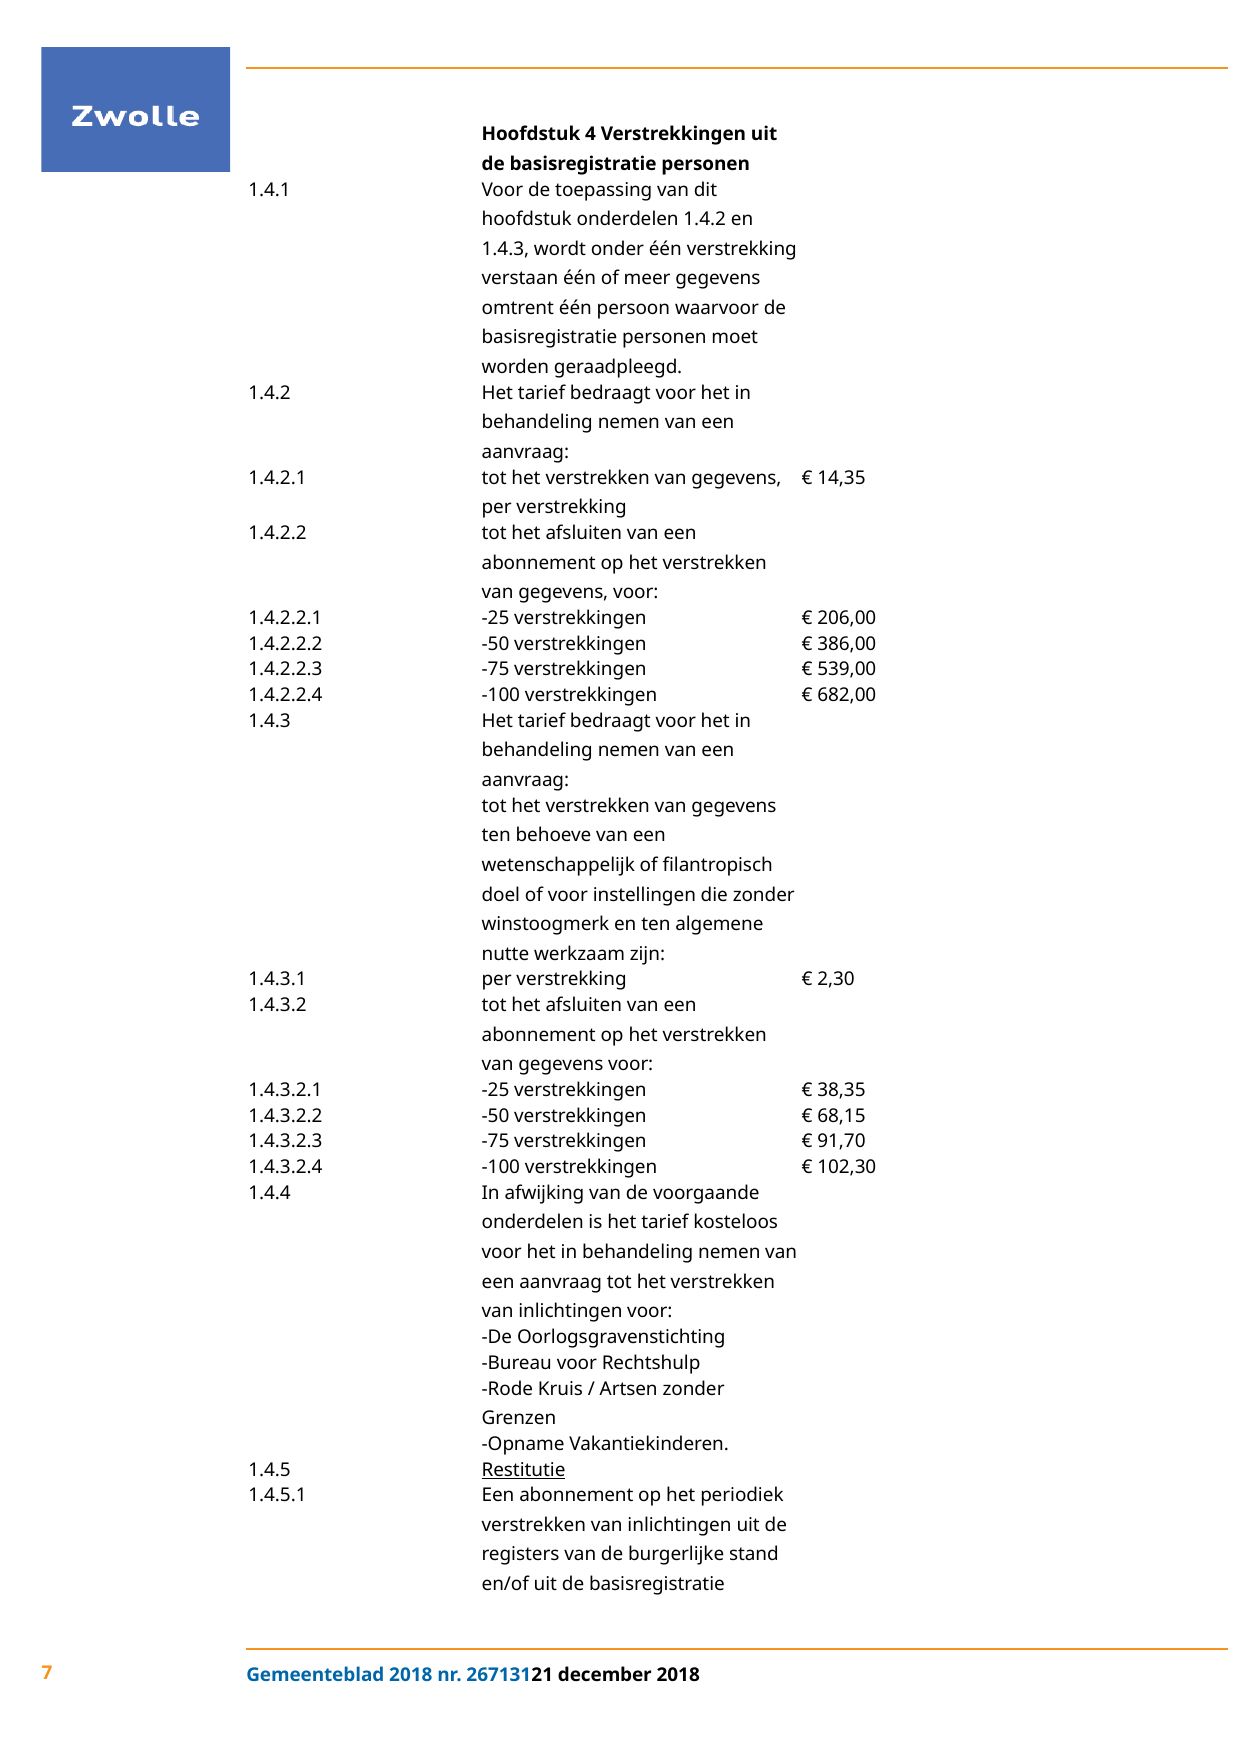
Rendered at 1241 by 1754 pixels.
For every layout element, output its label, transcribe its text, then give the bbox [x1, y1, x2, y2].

table_cell tot het verstrekken van gegevens ten behoeve van een wetenschappelijk of filantropisch doel of voor instellingen die zonder winstoogmerk en ten algemene nutte werkzaam zijn: [481, 792, 801, 966]
table_cell € 682,00 [801, 681, 1035, 707]
table_cell [248, 121, 481, 176]
table_cell 1.4.3.2.4 [248, 1154, 481, 1179]
table_cell 1.4.2.2.3 [248, 656, 481, 681]
table_cell [248, 95, 481, 121]
table_cell Het tarief bedraagt voor het in behandeling nemen van een aanvraag: [481, 707, 801, 792]
table_cell € 206,00 [801, 604, 1035, 630]
table_cell [801, 1456, 1035, 1481]
table_cell € 386,00 [801, 630, 1035, 656]
table_cell € 102,30 [801, 1154, 1035, 1179]
table_cell 1.4.4 [248, 1179, 481, 1323]
table_cell -Opname Vakantiekinderen. [481, 1430, 801, 1456]
table_cell 1.4.2.2.2 [248, 630, 481, 656]
table_cell € 14,35 [801, 464, 1035, 519]
table_cell 1.4.3 [248, 707, 481, 792]
table_cell [248, 1349, 481, 1375]
table_cell [248, 1375, 481, 1430]
table_cell -50 verstrekkingen [481, 630, 801, 656]
table_cell tot het afsluiten van een abonnement op het verstrekken van gegevens voor: [481, 991, 801, 1076]
table_cell € 91,70 [801, 1128, 1035, 1153]
table_cell [248, 1323, 481, 1349]
table_cell [801, 519, 1035, 604]
table_cell [248, 1430, 481, 1456]
table_cell 1.4.3.1 [248, 966, 481, 991]
table_cell 1.4.3.2.2 [248, 1102, 481, 1128]
table_cell -Rode Kruis / Artsen zonder Grenzen [481, 1375, 801, 1430]
table_cell [801, 1179, 1035, 1323]
table_cell Een abonnement op het periodiek verstrekken van inlichtingen uit de registers van de burgerlijke stand en/of uit de basisregistratie [481, 1481, 801, 1596]
table_cell tot het afsluiten van een abonnement op het verstrekken van gegevens, voor: [481, 519, 801, 604]
table_cell 1.4.5 [248, 1456, 481, 1481]
table_cell [801, 707, 1035, 792]
table_cell 1.4.2.2 [248, 519, 481, 604]
picture [41, 47, 231, 172]
table_cell -100 verstrekkingen [481, 681, 801, 707]
table_cell -100 verstrekkingen [481, 1154, 801, 1179]
table_cell -Bureau voor Rechtshulp [481, 1349, 801, 1375]
table_cell 1.4.3.2.3 [248, 1128, 481, 1153]
table_cell [801, 1481, 1035, 1596]
table_cell per verstrekking [481, 966, 801, 991]
table_cell tot het verstrekken van gegevens, per verstrekking [481, 464, 801, 519]
table_cell [801, 121, 1035, 176]
table_cell [801, 792, 1035, 966]
table_cell [801, 1349, 1035, 1375]
table_cell 1.4.1 [248, 176, 481, 379]
table_cell [801, 1323, 1035, 1349]
table_cell € 68,15 [801, 1102, 1035, 1128]
table_cell -De Oorlogsgravenstichting [481, 1323, 801, 1349]
table_cell [801, 991, 1035, 1076]
table_cell [801, 379, 1035, 464]
table_cell -75 verstrekkingen [481, 1128, 801, 1153]
table_cell Het tarief bedraagt voor het in behandeling nemen van een aanvraag: [481, 379, 801, 464]
table_cell 1.4.2.2.4 [248, 681, 481, 707]
table_cell € 2,30 [801, 966, 1035, 991]
table_cell 1.4.2 [248, 379, 481, 464]
table_cell -50 verstrekkingen [481, 1102, 801, 1128]
table_cell € 539,00 [801, 656, 1035, 681]
table_cell [801, 1375, 1035, 1430]
table_cell 1.4.2.2.1 [248, 604, 481, 630]
table_cell -25 verstrekkingen [481, 1076, 801, 1102]
table_cell 1.4.2.1 [248, 464, 481, 519]
table_cell Hoofdstuk 4 Verstrekkingen uit de basisregistratie personen [481, 121, 801, 176]
table_cell [481, 95, 801, 121]
table_cell [801, 95, 1035, 121]
table_cell In afwijking van de voorgaande onderdelen is het tarief kosteloos voor het in behandeling nemen van een aanvraag tot het verstrekken van inlichtingen voor: [481, 1179, 801, 1323]
table_cell [801, 176, 1035, 379]
table_cell Restitutie [481, 1456, 801, 1481]
table_cell Voor de toepassing van dit hoofdstuk onderdelen 1.4.2 en 1.4.3, wordt onder één verstrekking verstaan één of meer gegevens omtrent één persoon waarvoor de basisregistratie personen moet worden geraadpleegd. [481, 176, 801, 379]
table_cell 1.4.3.2.1 [248, 1076, 481, 1102]
table_cell -25 verstrekkingen [481, 604, 801, 630]
table_cell -75 verstrekkingen [481, 656, 801, 681]
table_cell 1.4.3.2 [248, 991, 481, 1076]
table_cell 1.4.5.1 [248, 1481, 481, 1596]
table_cell € 38,35 [801, 1076, 1035, 1102]
table_cell [248, 792, 481, 966]
table_cell [801, 1430, 1035, 1456]
